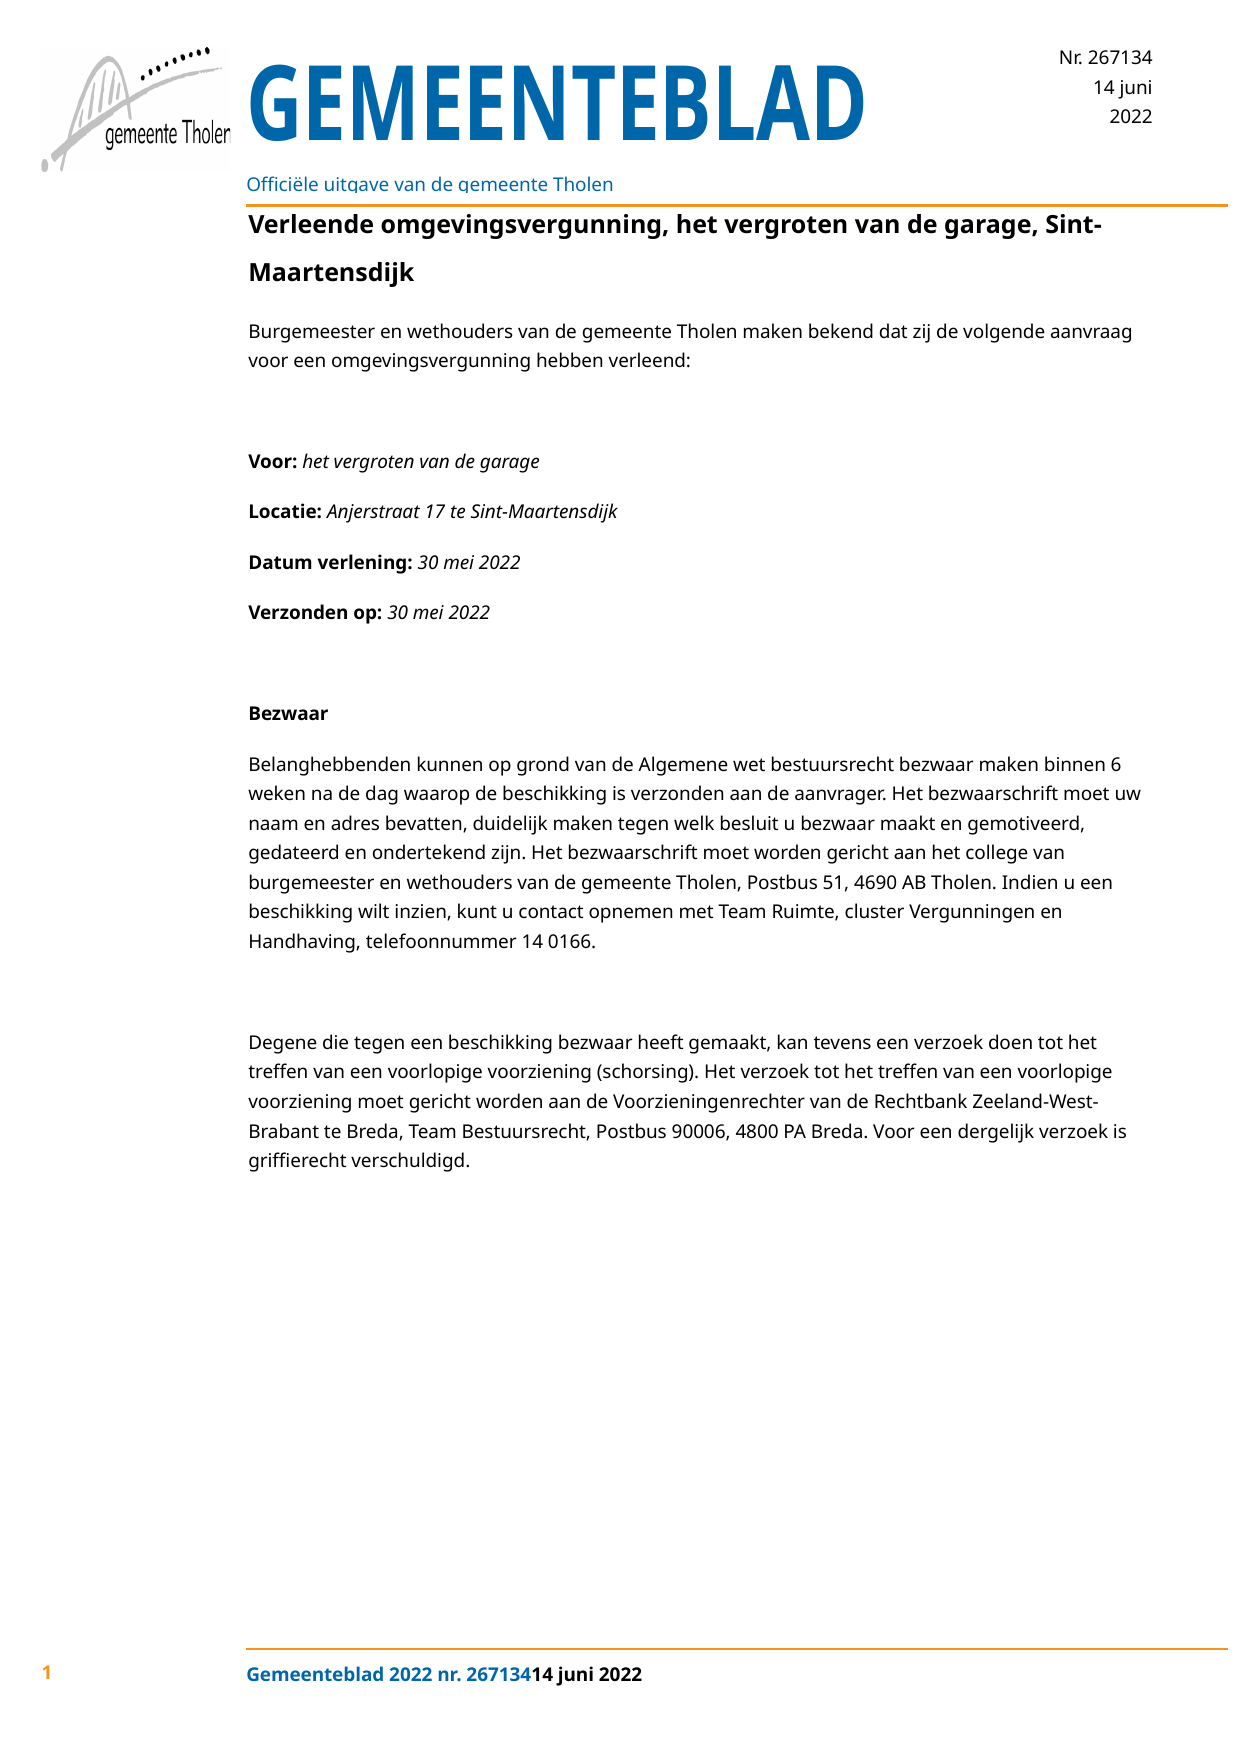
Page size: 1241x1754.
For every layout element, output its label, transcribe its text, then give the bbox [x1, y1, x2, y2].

text Voor: het vergroten van de garage [248, 448, 1152, 474]
text Burgemeester en wethouders van de gemeente Tholen maken bekend dat zij de volgende aanvraag voor een omgevingsvergunning hebben verleend: [248, 318, 1152, 373]
picture [41, 47, 231, 172]
text Belanghebbenden kunnen op grond van de Algemene wet bestuursrecht bezwaar maken binnen 6 weken na de dag waarop de beschikking is verzonden aan de aanvrager. Het bezwaarschrift moet uw naam en adres bevatten, duidelijk maken tegen welk besluit u bezwaar maakt en gemotiveerd, gedateerd en ondertekend zijn. Het bezwaarschrift moet worden gericht aan het college van burgemeester en wethouders van de gemeente Tholen, Postbus 51, 4690 AB Tholen. Indien u een beschikking wilt inzien, kunt u contact opnemen met Team Ruimte, cluster Vergunningen en Handhaving, telefoonnummer 14 0166. [248, 751, 1152, 954]
text Degene die tegen een beschikking bezwaar heeft gemaakt, kan tevens een verzoek doen tot het treffen van een voorlopige voorziening (schorsing). Het verzoek tot het treffen van een voorlopige voorziening moet gericht worden aan de Voorzieningenrechter van de Rechtbank Zeeland-West-Brabant te Breda, Team Bestuursrecht, Postbus 90006, 4800 PA Breda. Voor een dergelijk verzoek is griffierecht verschuldigd. [248, 1029, 1152, 1173]
text Datum verlening: 30 mei 2022 [248, 549, 1152, 575]
text Verleende omgevingsvergunning, het vergroten van de garage, Sint-Maartensdijk [248, 207, 1152, 288]
text Verzonden op: 30 mei 2022 [248, 599, 1152, 625]
text Bezwaar [248, 700, 1152, 726]
text Locatie: Anjerstraat 17 te Sint-Maartensdijk [248, 499, 1152, 524]
